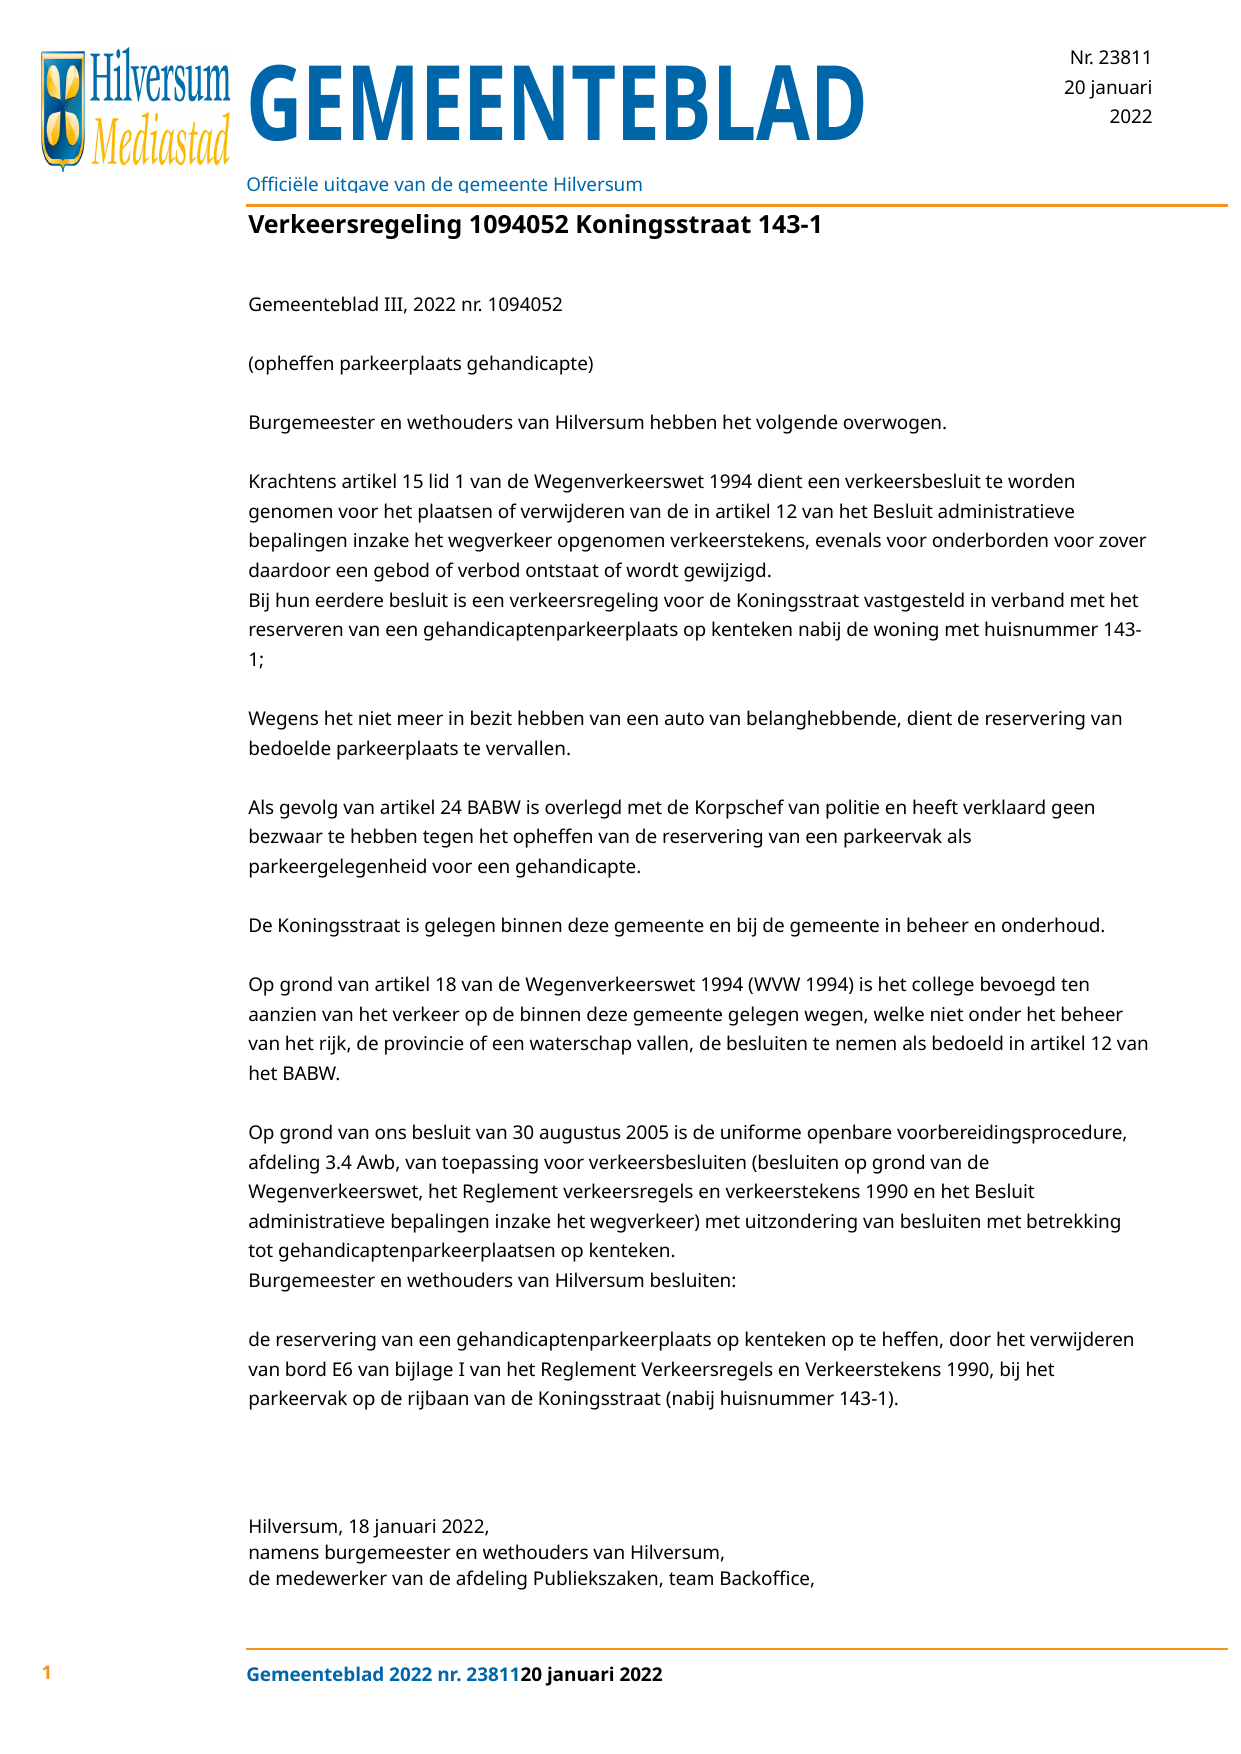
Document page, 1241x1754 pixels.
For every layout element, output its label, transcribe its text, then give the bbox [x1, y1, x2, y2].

text Gemeenteblad III, 2022 nr. 1094052 [248, 291, 1152, 317]
text Als gevolg van artikel 24 BABW is overlegd met de Korpschef van politie en heeft verklaard geen bezwaar te hebben tegen het opheffen van de reservering van een parkeervak als parkeergelegenheid voor een gehandicapte. [248, 794, 1152, 879]
text Hilversum, 18 januari 2022, [248, 1513, 1152, 1539]
text de medewerker van de afdeling Publiekszaken, team Backoffice, [248, 1565, 1152, 1591]
text Burgemeester en wethouders van Hilversum besluiten: [248, 1267, 1152, 1293]
text de reservering van een gehandicaptenparkeerplaats op kenteken op te heffen, door het verwijderen van bord E6 van bijlage I van het Reglement Verkeersregels en Verkeerstekens 1990, bij het parkeervak op de rijbaan van de Koningsstraat (nabij huisnummer 143-1). [248, 1326, 1152, 1411]
text Krachtens artikel 15 lid 1 van de Wegenverkeerswet 1994 dient een verkeersbesluit te worden genomen voor het plaatsen of verwijderen van de in artikel 12 van het Besluit administratieve bepalingen inzake het wegverkeer opgenomen verkeerstekens, evenals voor onderborden voor zover daardoor een gebod of verbod ontstaat of wordt gewijzigd. [248, 468, 1152, 583]
picture [41, 47, 231, 172]
text Op grond van artikel 18 van de Wegenverkeerswet 1994 (WVW 1994) is het college bevoegd ten aanzien van het verkeer op de binnen deze gemeente gelegen wegen, welke niet onder het beheer van het rijk, de provincie of een waterschap vallen, de besluiten te nemen als bedoeld in artikel 12 van het BABW. [248, 971, 1152, 1086]
text Bij hun eerdere besluit is een verkeersregeling voor de Koningsstraat vastgesteld in verband met het reserveren van een gehandicaptenparkeerplaats op kenteken nabij de woning met huisnummer 143-1; [248, 587, 1152, 672]
text (opheffen parkeerplaats gehandicapte) [248, 350, 1152, 376]
text De Koningsstraat is gelegen binnen deze gemeente en bij de gemeente in beheer en onderhoud. [248, 912, 1152, 938]
text namens burgemeester en wethouders van Hilversum, [248, 1539, 1152, 1565]
text Op grond van ons besluit van 30 augustus 2005 is de uniforme openbare voorbereidingsprocedure, afdeling 3.4 Awb, van toepassing voor verkeersbesluiten (besluiten op grond van de Wegenverkeerswet, het Reglement verkeersregels en verkeerstekens 1990 en het Besluit administratieve bepalingen inzake het wegverkeer) met uitzondering van besluiten met betrekking tot gehandicaptenparkeerplaatsen op kenteken. [248, 1119, 1152, 1263]
text Wegens het niet meer in bezit hebben van een auto van belanghebbende, dient de reservering van bedoelde parkeerplaats te vervallen. [248, 705, 1152, 761]
text Burgemeester en wethouders van Hilversum hebben het volgende overwogen. [248, 409, 1152, 435]
text Verkeersregeling 1094052 Koningsstraat 143-1 [248, 207, 1152, 241]
